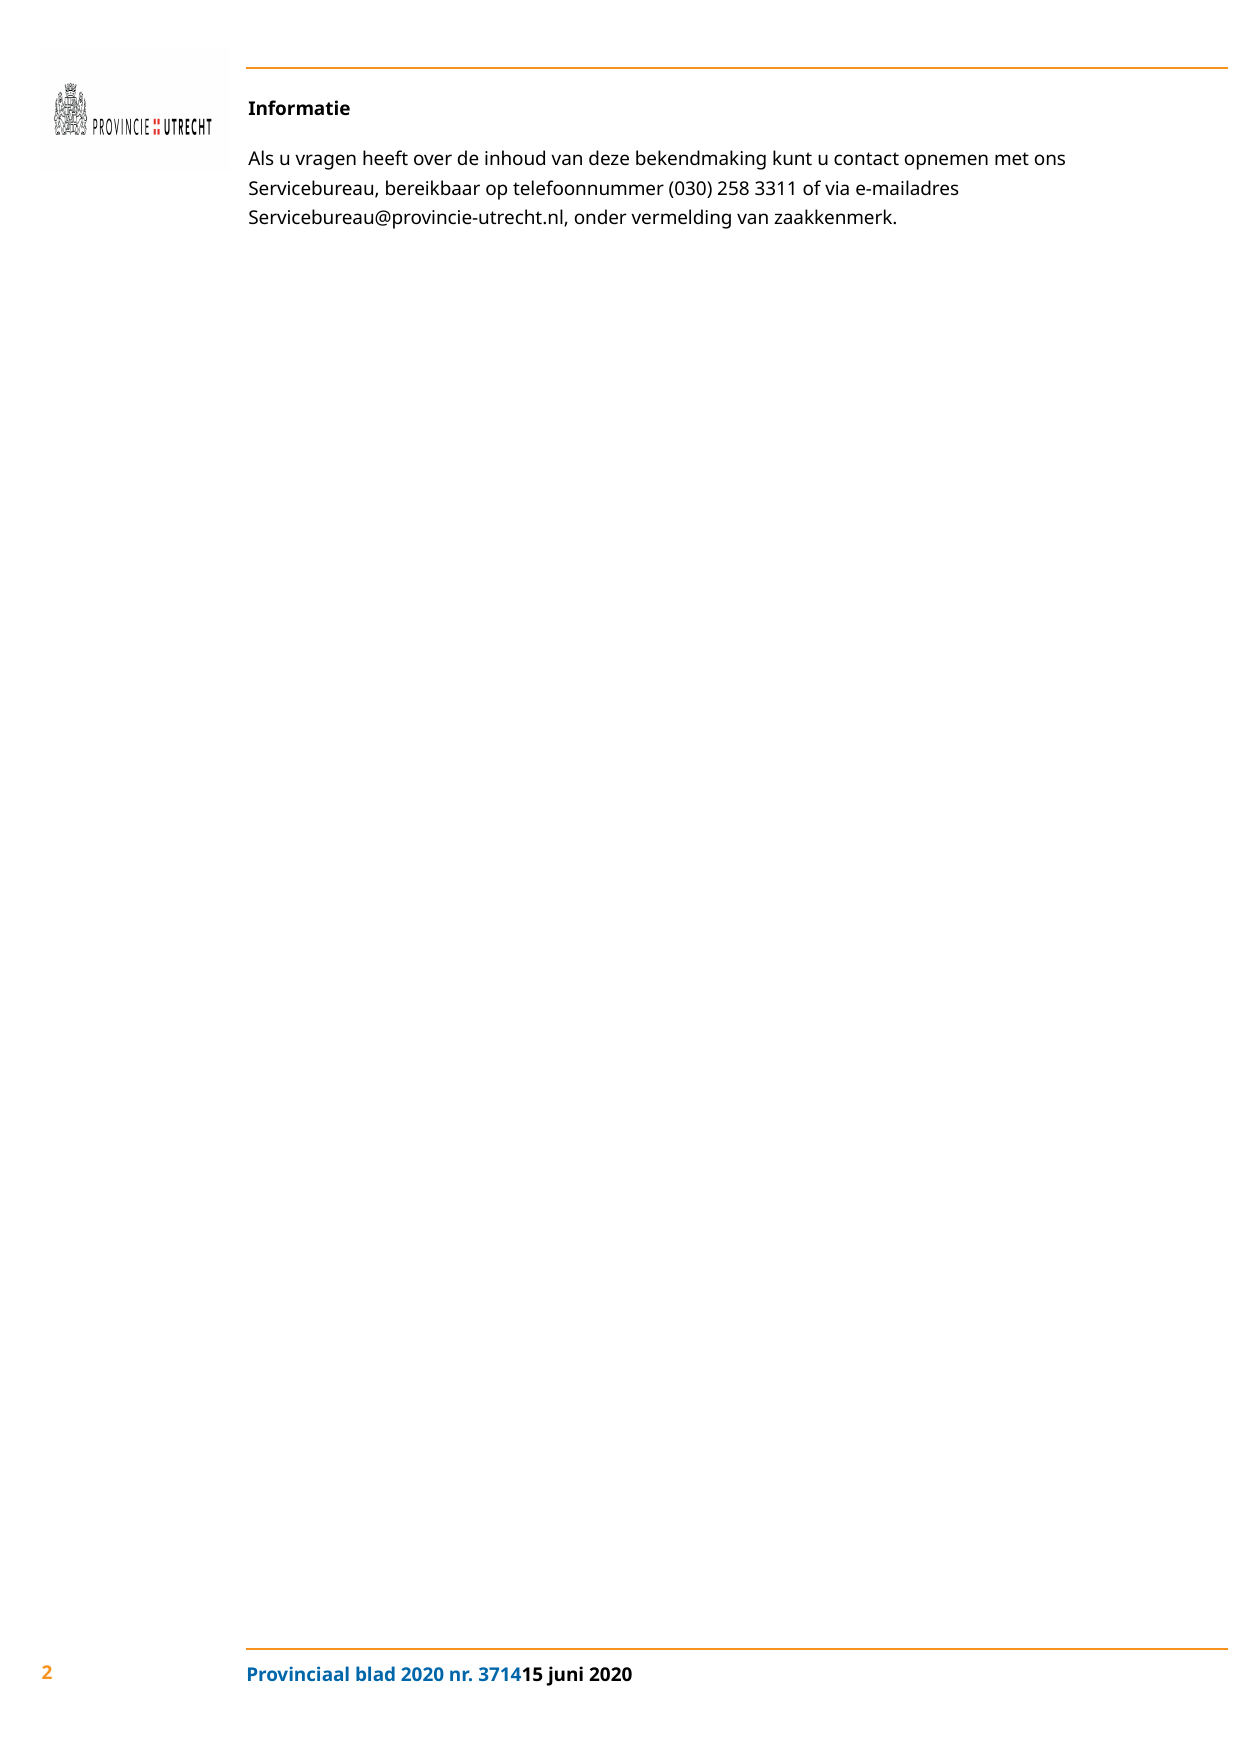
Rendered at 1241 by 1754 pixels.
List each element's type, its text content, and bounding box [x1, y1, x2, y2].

picture [41, 47, 231, 172]
text Informatie [248, 95, 1152, 121]
text Als u vragen heeft over de inhoud van deze bekendmaking kunt u contact opnemen met ons Servicebureau, bereikbaar op telefoonnummer (030) 258 3311 of via e-mailadres Servicebureau@provincie-utrecht.nl, onder vermelding van zaakkenmerk. [248, 145, 1152, 230]
